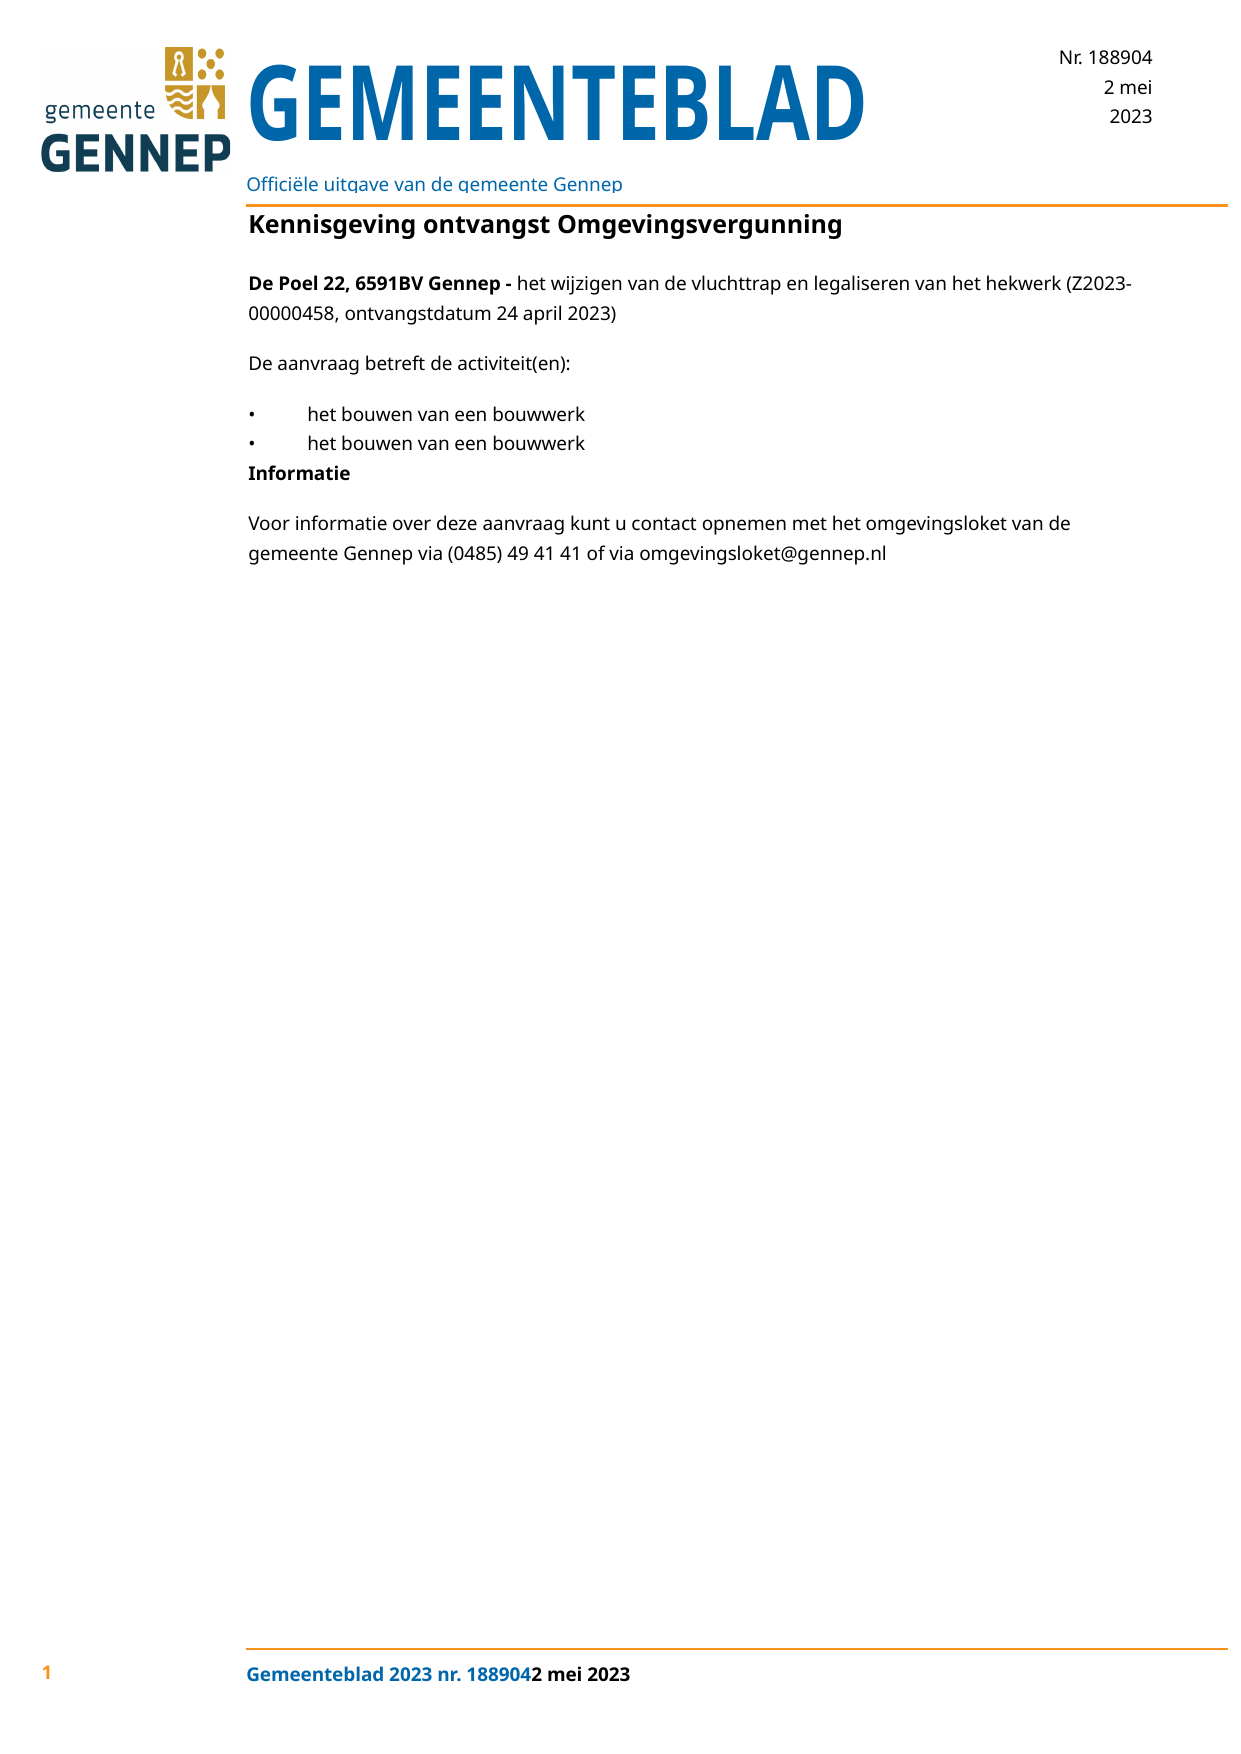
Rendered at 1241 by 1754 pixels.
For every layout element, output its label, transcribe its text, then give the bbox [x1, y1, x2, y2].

text De Poel 22, 6591BV Gennep - het wijzigen van de vluchttrap en legaliseren van het hekwerk (Z2023-00000458, ontvangstdatum 24 april 2023) [248, 270, 1152, 326]
picture [41, 47, 231, 172]
text Voor informatie over deze aanvraag kunt u contact opnemen met het omgevingsloket van de gemeente Gennep via (0485) 49 41 41 of via omgevingsloket@gennep.nl [248, 510, 1152, 566]
text De aanvraag betreft de activiteit(en): [248, 350, 1152, 376]
list het bouwen van een bouwwerk [248, 401, 1152, 426]
list het bouwen van een bouwwerk [248, 430, 1152, 456]
text Informatie [248, 460, 1152, 486]
text Kennisgeving ontvangst Omgevingsvergunning [248, 207, 1152, 241]
